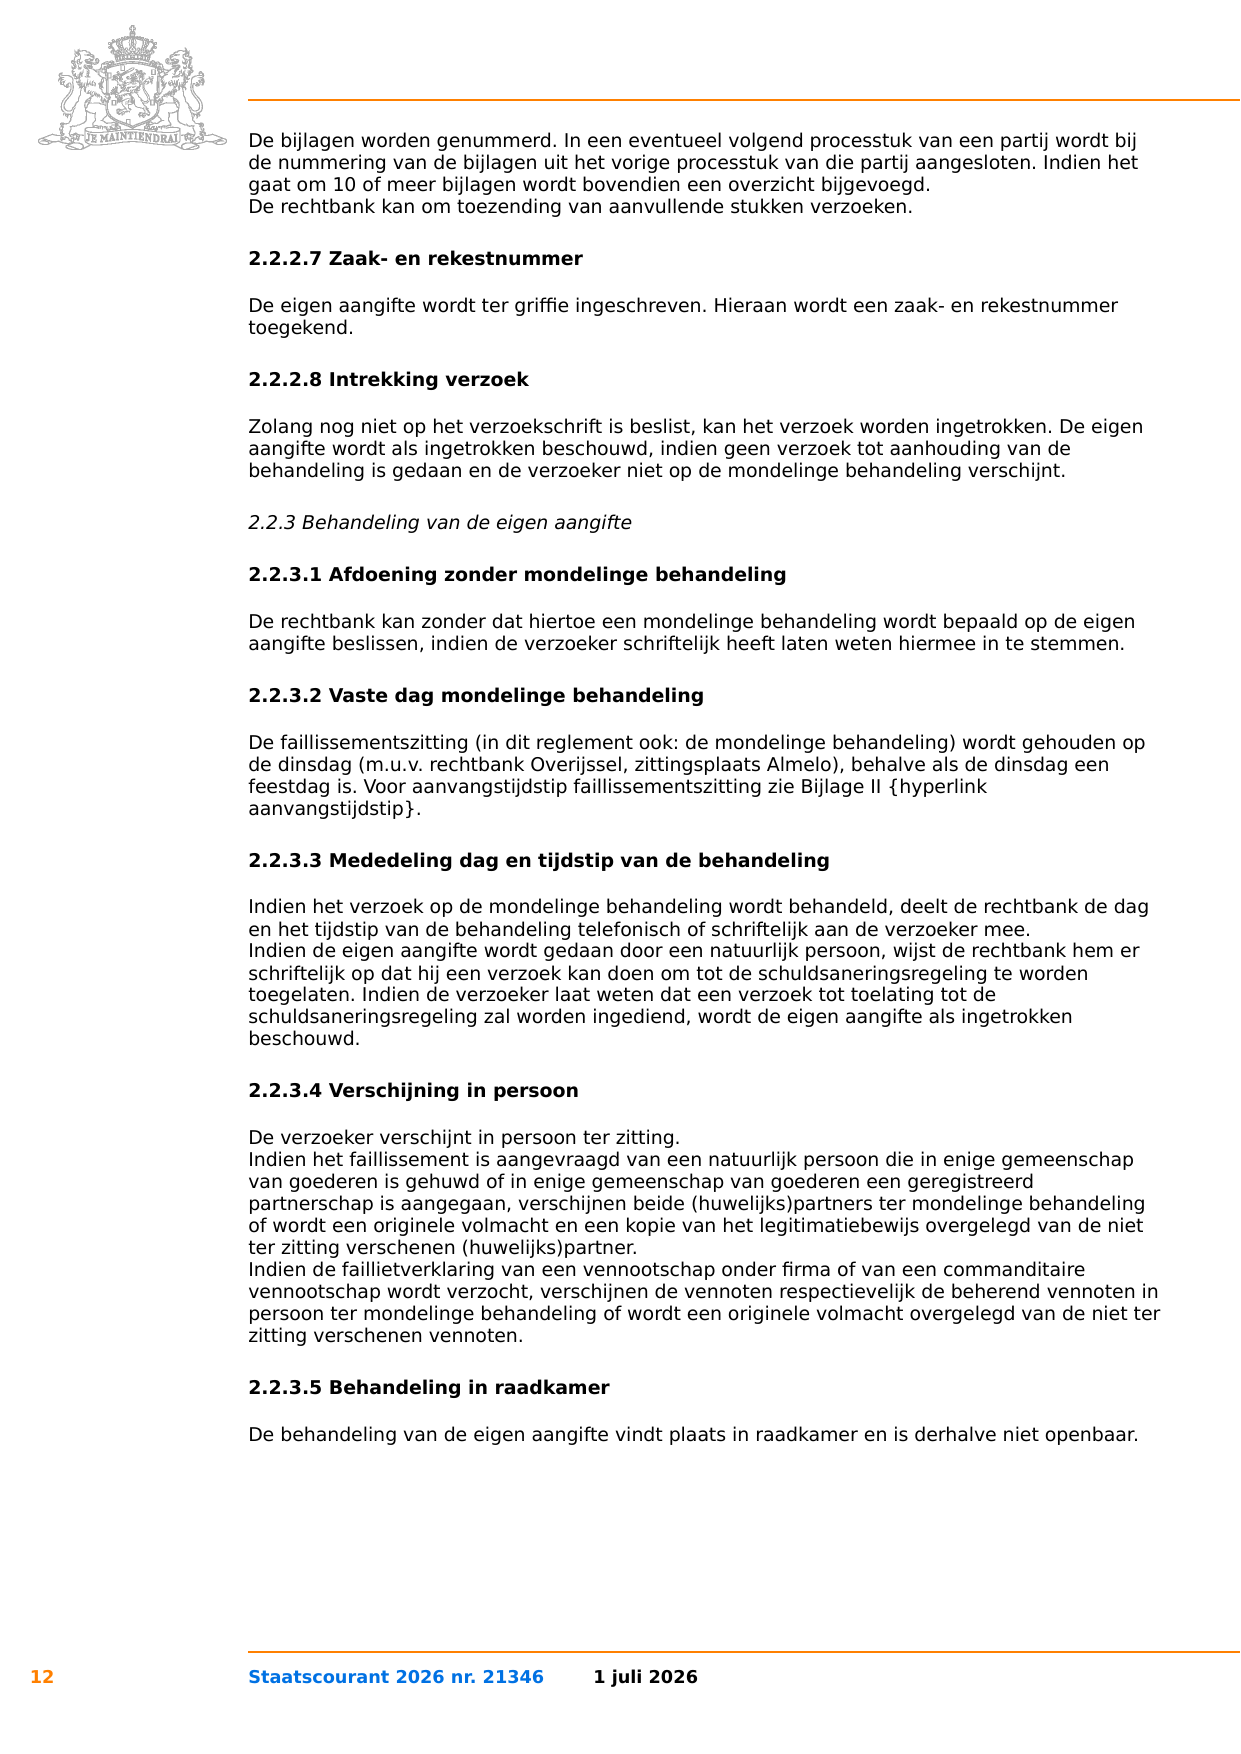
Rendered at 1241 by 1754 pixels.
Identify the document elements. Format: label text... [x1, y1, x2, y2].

text Indien de eigen aangifte wordt gedaan door een natuurlijk persoon, wijst de rechtbank hem er schriftelijk op dat hij een verzoek kan doen om tot de schuldsaneringsregeling te worden toegelaten. Indien de verzoeker laat weten dat een verzoek tot toelating tot de schuldsaneringsregeling zal worden ingediend, wordt de eigen aangifte als ingetrokken beschouwd. [248, 940, 1163, 1050]
subtitle 2.2.3.2 Vaste dag mondelinge behandeling [248, 684, 1163, 707]
subtitle 2.2.2.8 Intrekking verzoek [248, 369, 1163, 391]
text De rechtbank kan om toezending van aanvullende stukken verzoeken. [248, 196, 1163, 218]
text De bijlagen worden genummerd. In een eventueel volgend processtuk van een partij wordt bij de nummering van de bijlagen uit het vorige processtuk van die partij aangesloten. Indien het gaat om 10 of meer bijlagen wordt bovendien een overzicht bijgevoegd. [248, 130, 1163, 196]
text De verzoeker verschijnt in persoon ter zitting. [248, 1127, 1163, 1149]
text De rechtbank kan zonder dat hiertoe een mondelinge behandeling wordt bepaald op de eigen aangifte beslissen, indien de verzoeker schriftelijk heeft laten weten hiermee in te stemmen. [248, 611, 1163, 654]
text Zolang nog niet op het verzoekschrift is beslist, kan het verzoek worden ingetrokken. De eigen aangifte wordt als ingetrokken beschouwd, indien geen verzoek tot aanhouding van de behandeling is gedaan en de verzoeker niet op de mondelinge behandeling verschijnt. [248, 416, 1163, 482]
subtitle 2.2.3.1 Afdoening zonder mondelinge behandeling [248, 564, 1163, 586]
text De faillissementszitting (in dit reglement ook: de mondelinge behandeling) wordt gehouden op de dinsdag (m.u.v. rechtbank Overijssel, zittingsplaats Almelo), behalve als de dinsdag een feestdag is. Voor aanvangstijdstip faillissementszitting zie Bijlage II {hyperlink aanvangstijdstip}. [248, 732, 1163, 819]
text Indien het faillissement is aangevraagd van een natuurlijk persoon die in enige gemeenschap van goederen is gehuwd of in enige gemeenschap van goederen een geregistreerd partnerschap is aangegaan, verschijnen beide (huwelijks)partners ter mondelinge behandeling of wordt een originele volmacht en een kopie van het legitimatiebewijs overgelegd van de niet ter zitting verschenen (huwelijks)partner. [248, 1149, 1163, 1259]
text De behandeling van de eigen aangifte vindt plaats in raadkamer en is derhalve niet openbaar. [248, 1424, 1163, 1446]
picture [38, 25, 227, 150]
subtitle 2.2.3 Behandeling van de eigen aangifte [248, 512, 1163, 534]
text De eigen aangifte wordt ter griffie ingeschreven. Hieraan wordt een zaak- en rekestnummer toegekend. [248, 295, 1163, 339]
subtitle 2.2.3.4 Verschijning in persoon [248, 1080, 1163, 1102]
text Indien de faillietverklaring van een vennootschap onder firma of van een commanditaire vennootschap wordt verzocht, verschijnen de vennoten respectievelijk de beherend vennoten in persoon ter mondelinge behandeling of wordt een originele volmacht overgelegd van de niet ter zitting verschenen vennoten. [248, 1259, 1163, 1347]
subtitle 2.2.2.7 Zaak- en rekestnummer [248, 248, 1163, 270]
subtitle 2.2.3.5 Behandeling in raadkamer [248, 1377, 1163, 1399]
text Indien het verzoek op de mondelinge behandeling wordt behandeld, deelt de rechtbank de dag en het tijdstip van de behandeling telefonisch of schriftelijk aan de verzoeker mee. [248, 896, 1163, 940]
subtitle 2.2.3.3 Mededeling dag en tijdstip van de behandeling [248, 849, 1163, 871]
